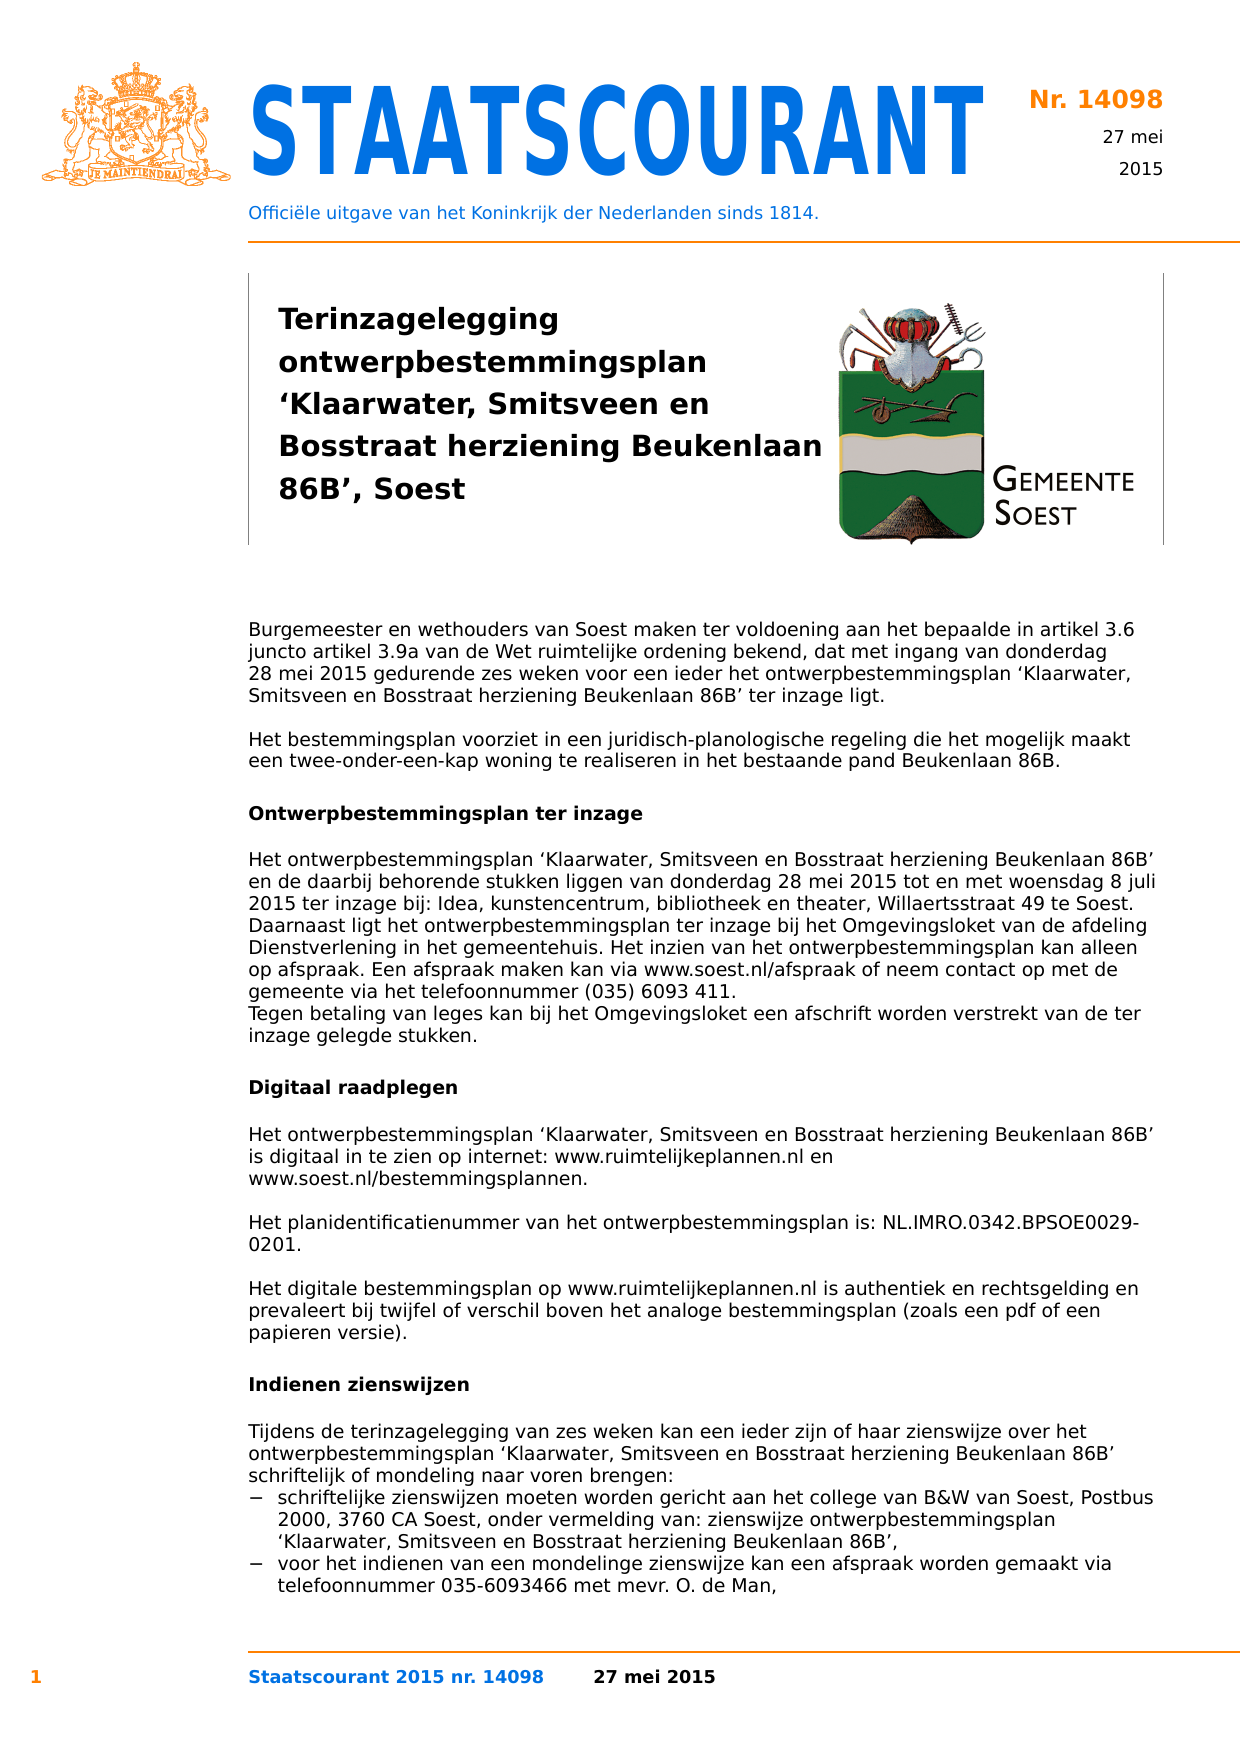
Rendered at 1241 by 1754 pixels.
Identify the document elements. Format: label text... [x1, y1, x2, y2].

text Daarnaast ligt het ontwerpbestemmingsplan ter inzage bij het Omgevingsloket van de afdeling Dienstverlening in het gemeentehuis. Het inzien van het ontwerpbestemmingsplan kan alleen op afspraak. Een afspraak maken kan via www.soest.nl/afspraak of neem contact op met de gemeente via het telefoonnummer (035) 6093 411. [248, 915, 1163, 1003]
text Tijdens de terinzagelegging van zes weken kan een ieder zijn of haar zienswijze over het ontwerpbestemmingsplan ‘Klaarwater, Smitsveen en Bosstraat herziening Beukenlaan 86B’ schriftelijk of mondeling naar voren brengen: [248, 1421, 1163, 1487]
table_cell Officiële uitgave van het Koninkrijk der Nederlanden sinds 1814. [248, 203, 1240, 241]
text − voor het indienen van een mondelinge zienswijze kan een afspraak worden gemaakt via telefoonnummer 035-6093466 met mevr. O. de Man, [248, 1553, 1163, 1597]
picture [838, 302, 1134, 545]
subtitle Terinzagelegging ontwerpbestemmingsplan ‘Klaarwater, Smitsveen en Bosstraat herziening Beukenlaan 86B’, Soest [249, 273, 1163, 545]
text Het planidentificatienummer van het ontwerpbestemmingsplan is: NL.IMRO.0342.BPSOE0029-0201. [248, 1212, 1163, 1256]
text Burgemeester en wethouders van Soest maken ter voldoening aan het bepaalde in artikel 3.6 juncto artikel 3.9a van de Wet ruimtelijke ordening bekend, dat met ingang van donderdag 28 mei 2015 gedurende zes weken voor een ieder het ontwerpbestemmingsplan ‘Klaarwater, Smitsveen en Bosstraat herziening Beukenlaan 86B’ ter inzage ligt. [248, 619, 1163, 707]
subtitle Digitaal raadplegen [248, 1077, 1163, 1099]
text Het ontwerpbestemmingsplan ‘Klaarwater, Smitsveen en Bosstraat herziening Beukenlaan 86B’ is digitaal in te zien op internet: www.ruimtelijkeplannen.nl en www.soest.nl/bestemmingsplannen. [248, 1124, 1163, 1190]
text Het digitale bestemmingsplan op www.ruimtelijkeplannen.nl is authentiek en rechtsgelding en prevaleert bij twijfel of verschil boven het analoge bestemmingsplan (zoals een pdf of een papieren versie). [248, 1278, 1163, 1344]
text Tegen betaling van leges kan bij het Omgevingsloket een afschrift worden verstrekt van de ter inzage gelegde stukken. [248, 1003, 1163, 1047]
table_cell 27 mei [998, 121, 1240, 153]
table_header STAATSCOURANT [248, 62, 998, 203]
text − schriftelijke zienswijzen moeten worden gericht aan het college van B&W van Soest, Postbus 2000, 3760 CA Soest, onder vermelding van: zienswijze ontwerpbestemmingsplan ‘Klaarwater, Smitsveen en Bosstraat herziening Beukenlaan 86B’, [248, 1487, 1163, 1553]
text Het ontwerpbestemmingsplan ‘Klaarwater, Smitsveen en Bosstraat herziening Beukenlaan 86B’ en de daarbij behorende stukken liggen van donderdag 28 mei 2015 tot en met woensdag 8 juli 2015 ter inzage bij: Idea, kunstencentrum, bibliotheek en theater, Willaertsstraat 49 te Soest. [248, 849, 1163, 915]
table_cell 2015 [998, 153, 1240, 203]
table_header [25, 62, 248, 241]
subtitle Indienen zienswijzen [248, 1374, 1163, 1396]
subtitle Ontwerpbestemmingsplan ter inzage [248, 802, 1163, 824]
text Het bestemmingsplan voorziet in een juridisch-planologische regeling die het mogelijk maakt een twee-onder-een-kap woning te realiseren in het bestaande pand Beukenlaan 86B. [248, 728, 1163, 772]
table_header Nr. 14098 [998, 62, 1240, 121]
picture [41, 62, 231, 186]
